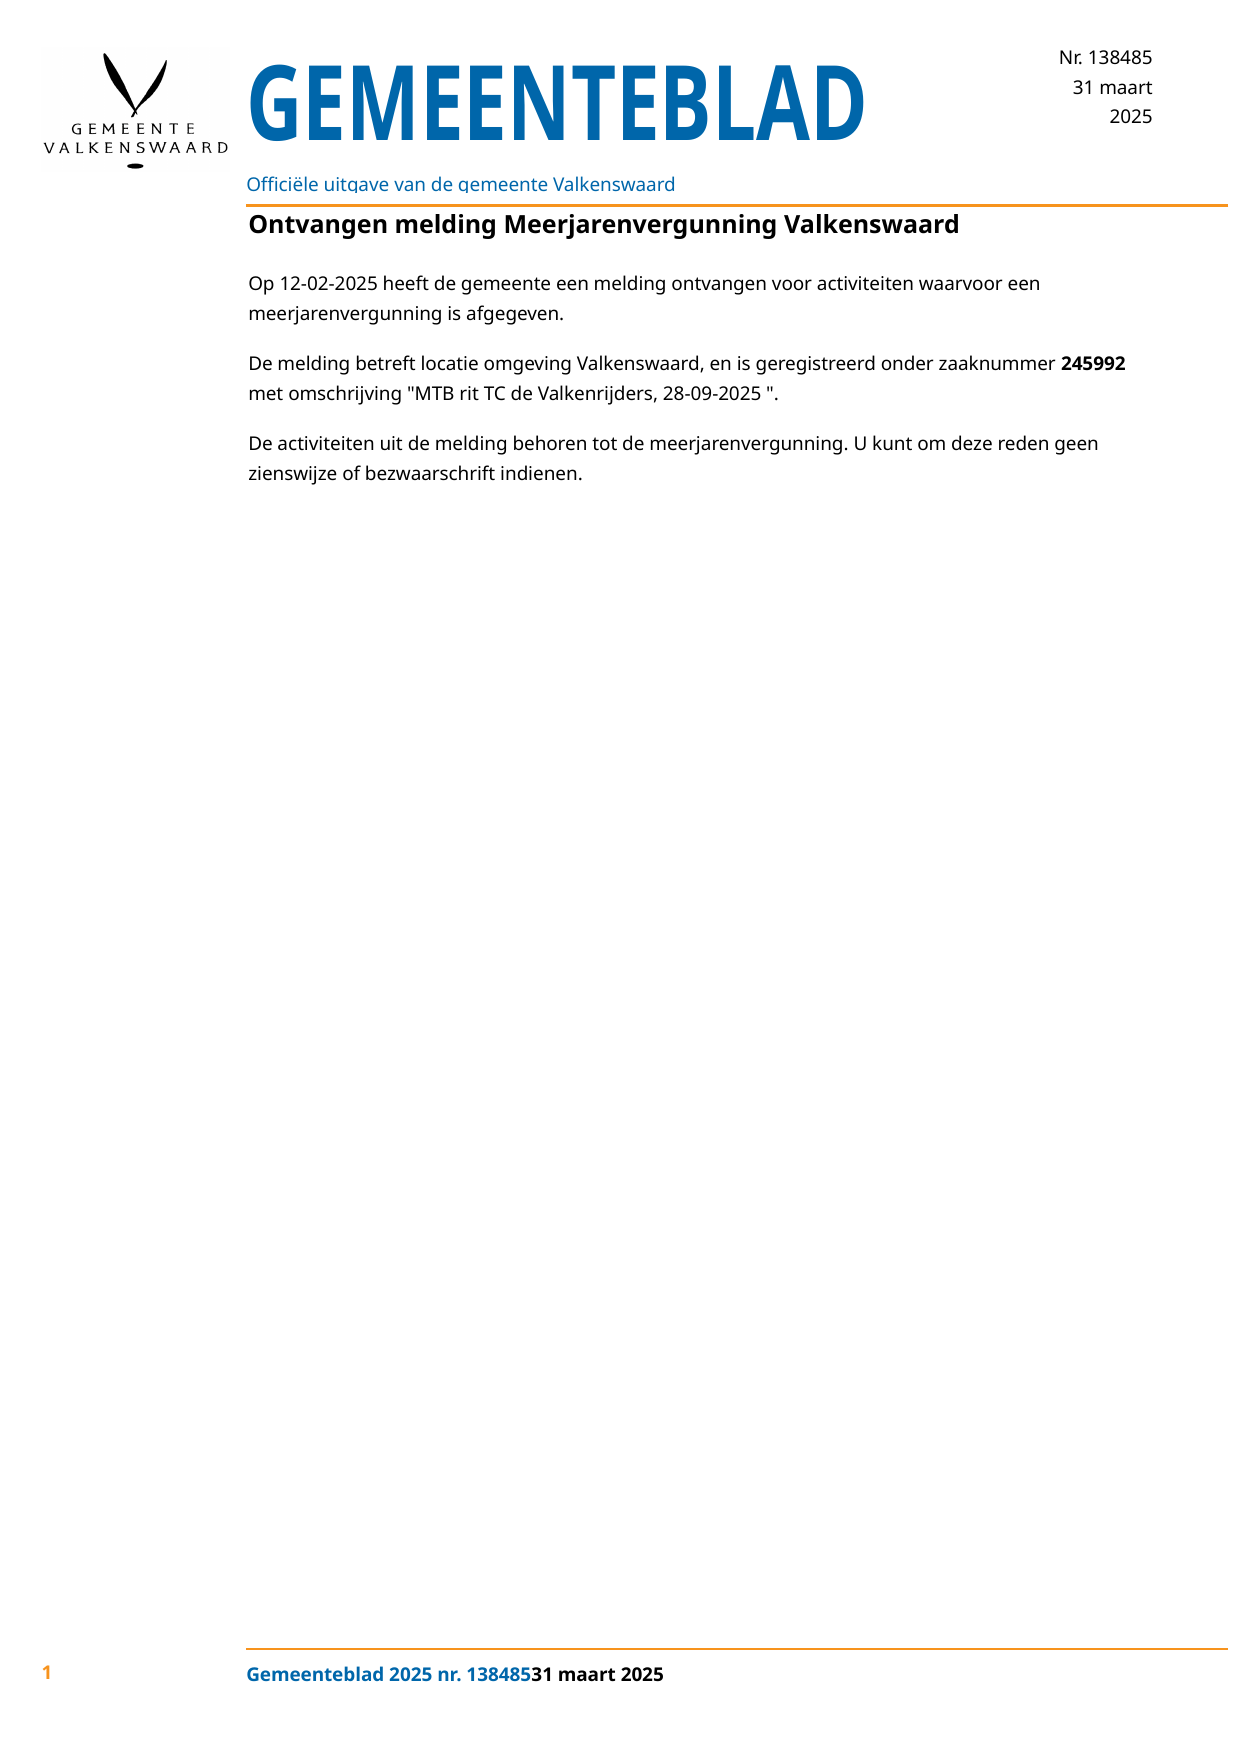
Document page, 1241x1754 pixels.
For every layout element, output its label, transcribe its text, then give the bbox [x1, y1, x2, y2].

text Ontvangen melding Meerjarenvergunning Valkenswaard [248, 207, 1152, 241]
text Op 12-02-2025 heeft de gemeente een melding ontvangen voor activiteiten waarvoor een meerjarenvergunning is afgegeven. [248, 270, 1152, 326]
text De melding betreft locatie omgeving Valkenswaard, en is geregistreerd onder zaaknummer 245992 met omschrijving "MTB rit TC de Valkenrijders, 28-09-2025 ". [248, 350, 1152, 406]
picture [41, 47, 231, 172]
text De activiteiten uit de melding behoren tot de meerjarenvergunning. U kunt om deze reden geen zienswijze of bezwaarschrift indienen. [248, 430, 1152, 486]
